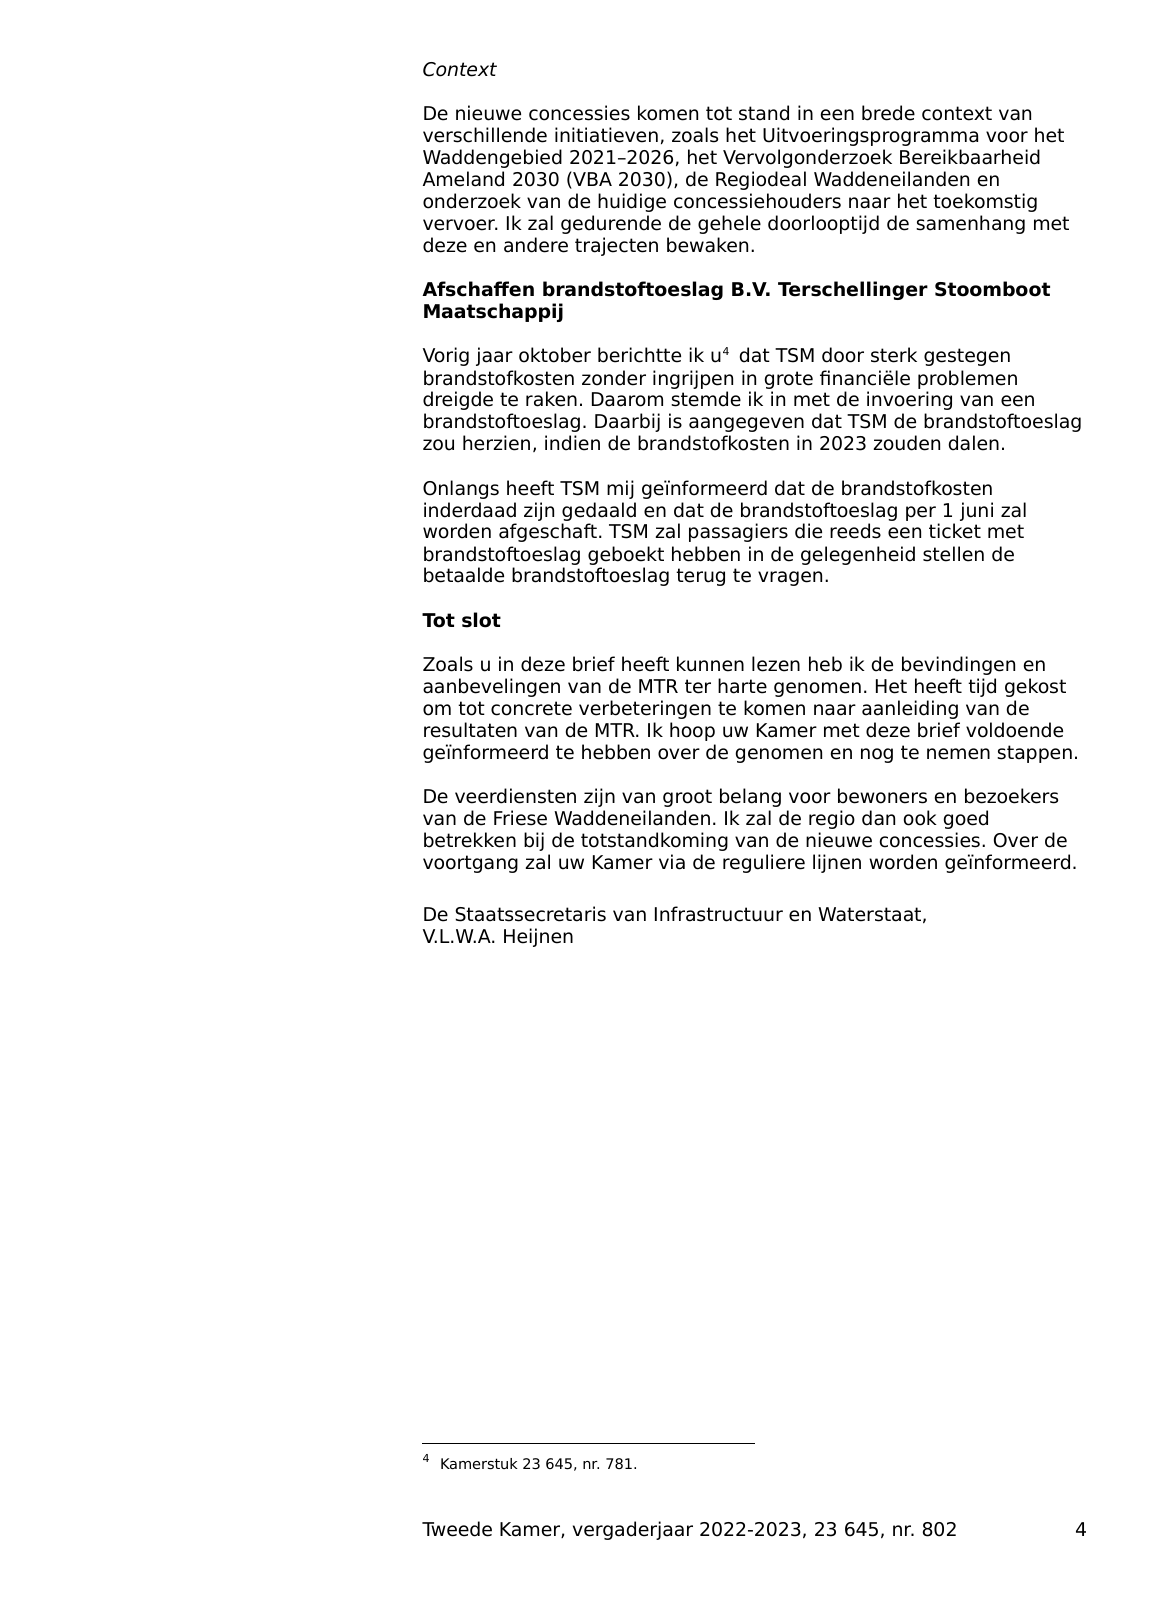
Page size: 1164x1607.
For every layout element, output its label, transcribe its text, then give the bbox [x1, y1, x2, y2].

text De veerdiensten zijn van groot belang voor bewoners en bezoekers van de Friese Waddeneilanden. Ik zal de regio dan ook goed betrekken bij de totstandkoming van de nieuwe concessies. Over de voortgang zal uw Kamer via de reguliere lijnen worden geïnformeerd. [422, 786, 1087, 874]
text De Staatssecretaris van Infrastructuur en Waterstaat, V.L.W.A. Heijnen [422, 904, 1087, 948]
text Zoals u in deze brief heeft kunnen lezen heb ik de bevindingen en aanbevelingen van de MTR ter harte genomen. Het heeft tijd gekost om tot concrete verbeteringen te komen naar aanleiding van de resultaten van de MTR. Ik hoop uw Kamer met deze brief voldoende geïnformeerd te hebben over de genomen en nog te nemen stappen. [422, 654, 1087, 764]
text Onlangs heeft TSM mij geïnformeerd dat de brandstofkosten inderdaad zijn gedaald en dat de brandstoftoeslag per 1 juni zal worden afgeschaft. TSM zal passagiers die reeds een ticket met brandstoftoeslag geboekt hebben in de gelegenheid stellen de betaalde brandstoftoeslag terug te vragen. [422, 477, 1087, 587]
subtitle Context [422, 59, 1087, 81]
subtitle Tot slot [422, 609, 1087, 632]
subtitle Afschaffen brandstoftoeslag B.V. Terschellinger Stoomboot Maatschappij [422, 279, 1087, 323]
text Vorig jaar oktober berichtte ik u dat TSM door sterk gestegen brandstofkosten zonder ingrijpen in grote financiële problemen dreigde te raken. Daarom stemde ik in met de invoering van een brandstoftoeslag. Daarbij is aangegeven dat TSM de brandstoftoeslag zou herzien, indien de brandstofkosten in 2023 zouden dalen. [422, 345, 1087, 455]
text Kamerstuk 23 645, nr. 781. [422, 1452, 1087, 1474]
text De nieuwe concessies komen tot stand in een brede context van verschillende initiatieven, zoals het Uitvoeringsprogramma voor het Waddengebied 2021–2026, het Vervolgonderzoek Bereikbaarheid Ameland 2030 (VBA 2030), de Regiodeal Waddeneilanden en onderzoek van de huidige concessiehouders naar het toekomstig vervoer. Ik zal gedurende de gehele doorlooptijd de samenhang met deze en andere trajecten bewaken. [422, 103, 1087, 257]
